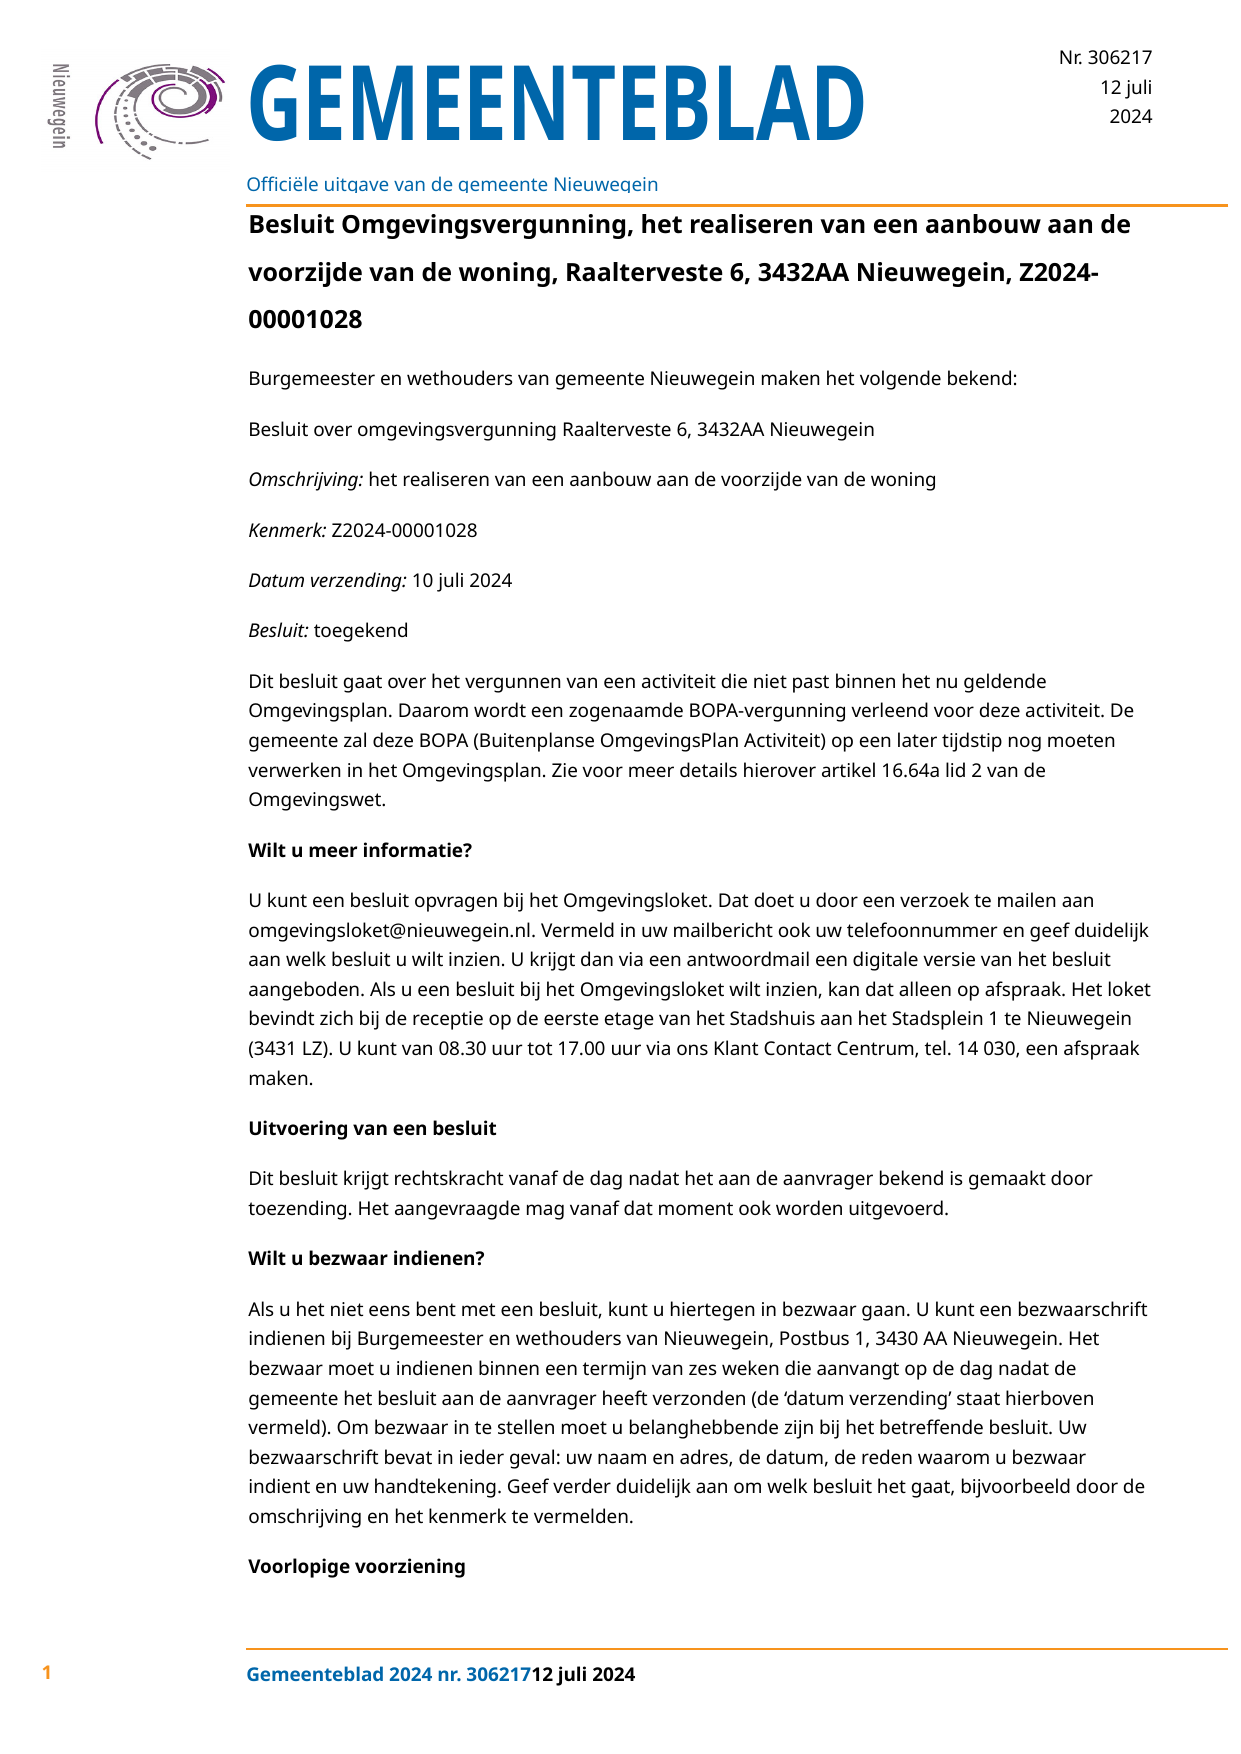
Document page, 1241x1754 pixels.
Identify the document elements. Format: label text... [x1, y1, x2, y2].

text Kenmerk: Z2024-00001028 [248, 517, 1152, 542]
text Besluit Omgevingsvergunning, het realiseren van een aanbouw aan de voorzijde van de woning, Raalterveste 6, 3432AA Nieuwegein, Z2024-00001028 [248, 207, 1152, 336]
text Dit besluit gaat over het vergunnen van een activiteit die niet past binnen het nu geldende Omgevingsplan. Daarom wordt een zogenaamde BOPA-vergunning verleend voor deze activiteit. De gemeente zal deze BOPA (Buitenplanse OmgevingsPlan Activiteit) op een later tijdstip nog moeten verwerken in het Omgevingsplan. Zie voor meer details hierover artikel 16.64a lid 2 van de Omgevingswet. [248, 668, 1152, 812]
text Datum verzending: 10 juli 2024 [248, 567, 1152, 593]
picture [41, 47, 231, 172]
text Omschrijving: het realiseren van een aanbouw aan de voorzijde van de woning [248, 466, 1152, 492]
text U kunt een besluit opvragen bij het Omgevingsloket. Dat doet u door een verzoek te mailen aan omgevingsloket@nieuwegein.nl. Vermeld in uw mailbericht ook uw telefoonnummer en geef duidelijk aan welk besluit u wilt inzien. U krijgt dan via een antwoordmail een digitale versie van het besluit aangeboden. Als u een besluit bij het Omgevingsloket wilt inzien, kan dat alleen op afspraak. Het loket bevindt zich bij de receptie op de eerste etage van het Stadshuis aan het Stadsplein 1 te Nieuwegein (3431 LZ). U kunt van 08.30 uur tot 17.00 uur via ons Klant Contact Centrum, tel. 14 030, een afspraak maken. [248, 887, 1152, 1090]
text Dit besluit krijgt rechtskracht vanaf de dag nadat het aan de aanvrager bekend is gemaakt door toezending. Het aangevraagde mag vanaf dat moment ook worden uitgevoerd. [248, 1166, 1152, 1221]
text Besluit over omgevingsvergunning Raalterveste 6, 3432AA Nieuwegein [248, 416, 1152, 442]
text Voorlopige voorziening [248, 1553, 1152, 1579]
text Als u het niet eens bent met een besluit, kunt u hiertegen in bezwaar gaan. U kunt een bezwaarschrift indienen bij Burgemeester en wethouders van Nieuwegein, Postbus 1, 3430 AA Nieuwegein. Het bezwaar moet u indienen binnen een termijn van zes weken die aanvangt op de dag nadat de gemeente het besluit aan de aanvrager heeft verzonden (de ‘datum verzending’ staat hierboven vermeld). Om bezwaar in te stellen moet u belanghebbende zijn bij het betreffende besluit. Uw bezwaarschrift bevat in ieder geval: uw naam en adres, de datum, de reden waarom u bezwaar indient en uw handtekening. Geef verder duidelijk aan om welk besluit het gaat, bijvoorbeeld door de omschrijving en het kenmerk te vermelden. [248, 1296, 1152, 1529]
text Wilt u meer informatie? [248, 837, 1152, 862]
text Besluit: toegekend [248, 618, 1152, 643]
text Wilt u bezwaar indienen? [248, 1246, 1152, 1271]
text Uitvoering van een besluit [248, 1115, 1152, 1141]
text Burgemeester en wethouders van gemeente Nieuwegein maken het volgende bekend: [248, 366, 1152, 391]
